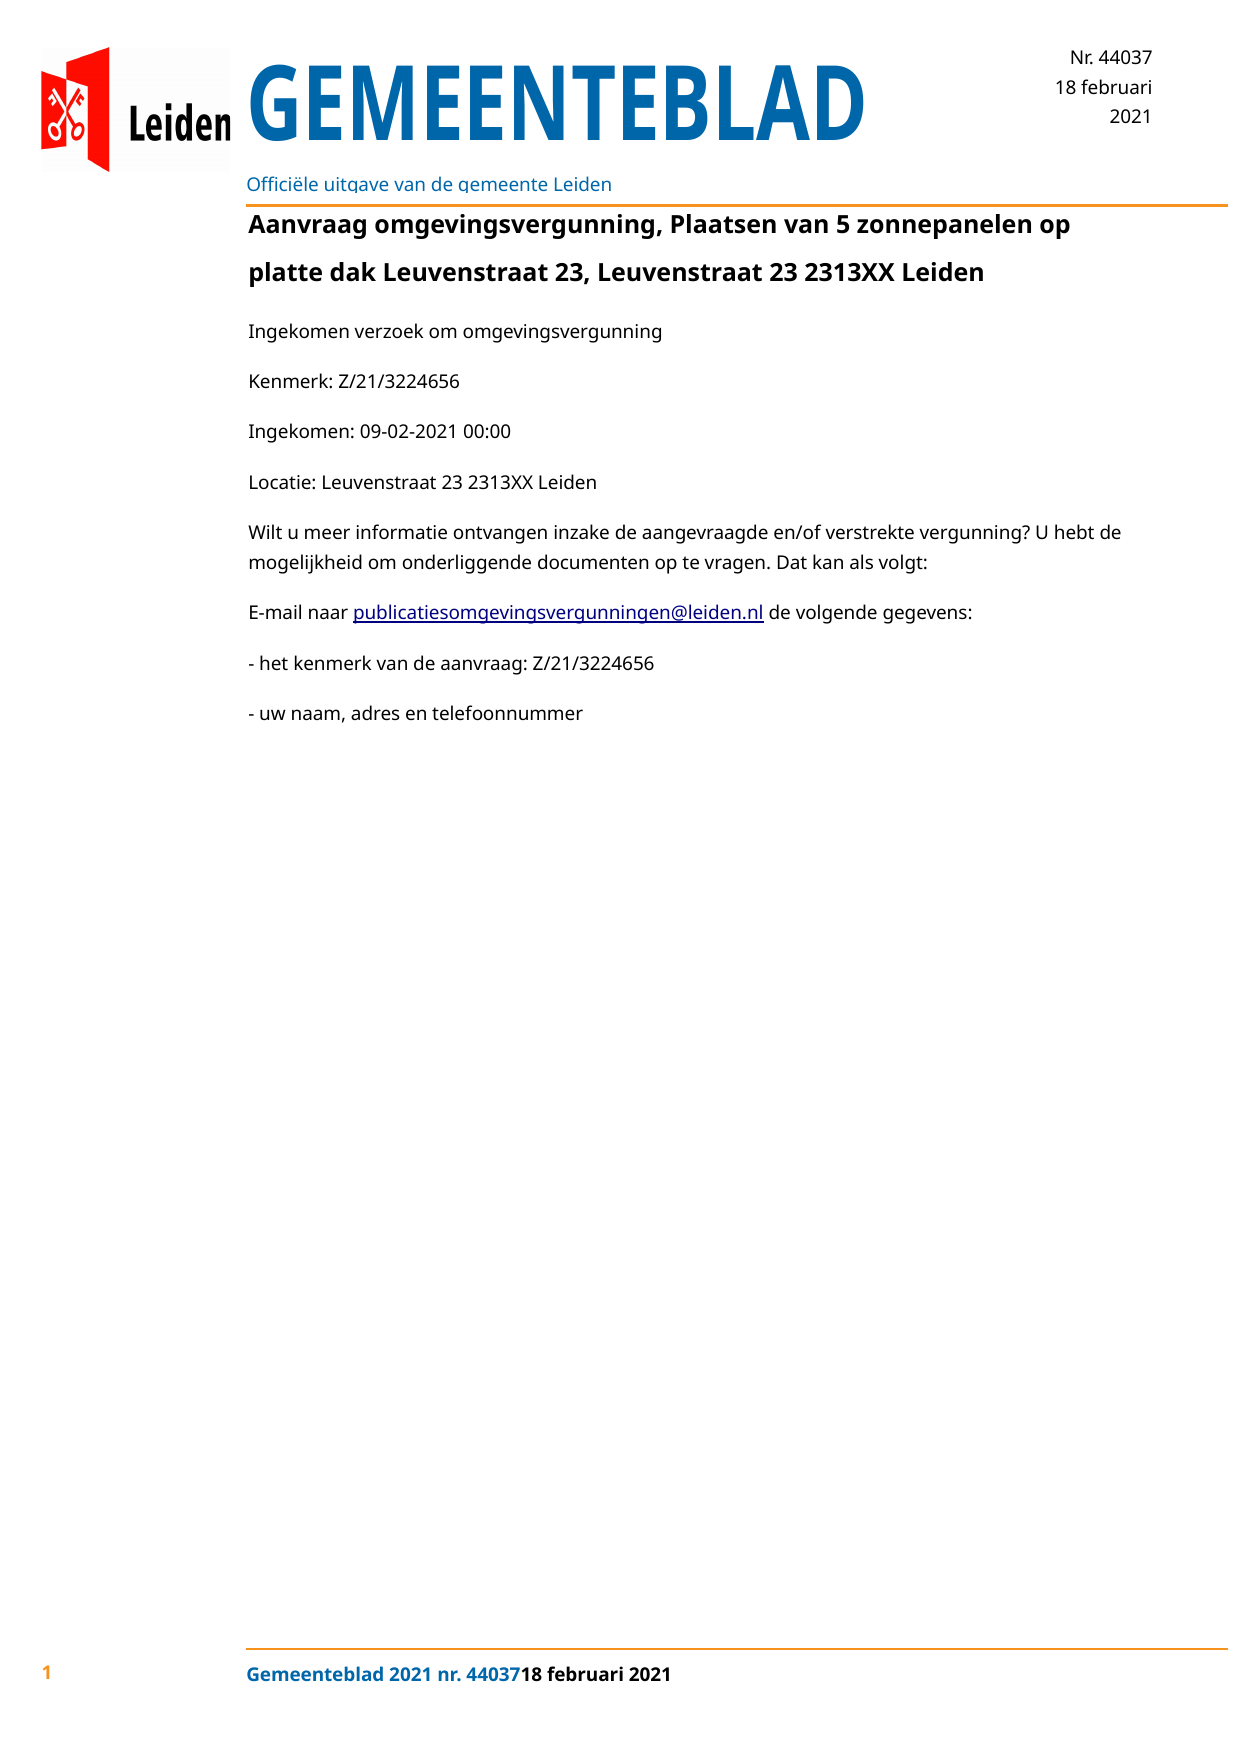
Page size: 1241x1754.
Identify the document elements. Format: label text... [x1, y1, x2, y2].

text Aanvraag omgevingsvergunning, Plaatsen van 5 zonnepanelen op platte dak Leuvenstraat 23, Leuvenstraat 23 2313XX Leiden [248, 207, 1152, 288]
text Kenmerk: Z/21/3224656 [248, 368, 1152, 394]
text E-mail naar publicatiesomgevingsvergunningen@leiden.nl de volgende gegevens: [248, 599, 1152, 625]
text Locatie: Leuvenstraat 23 2313XX Leiden [248, 469, 1152, 495]
picture [41, 47, 231, 172]
text - het kenmerk van de aanvraag: Z/21/3224656 [248, 650, 1152, 676]
text - uw naam, adres en telefoonnummer [248, 700, 1152, 726]
text Wilt u meer informatie ontvangen inzake de aangevraagde en/of verstrekte vergunning? U hebt de mogelijkheid om onderliggende documenten op te vragen. Dat kan als volgt: [248, 519, 1152, 575]
text Ingekomen verzoek om omgevingsvergunning [248, 318, 1152, 344]
text Ingekomen: 09-02-2021 00:00 [248, 419, 1152, 444]
